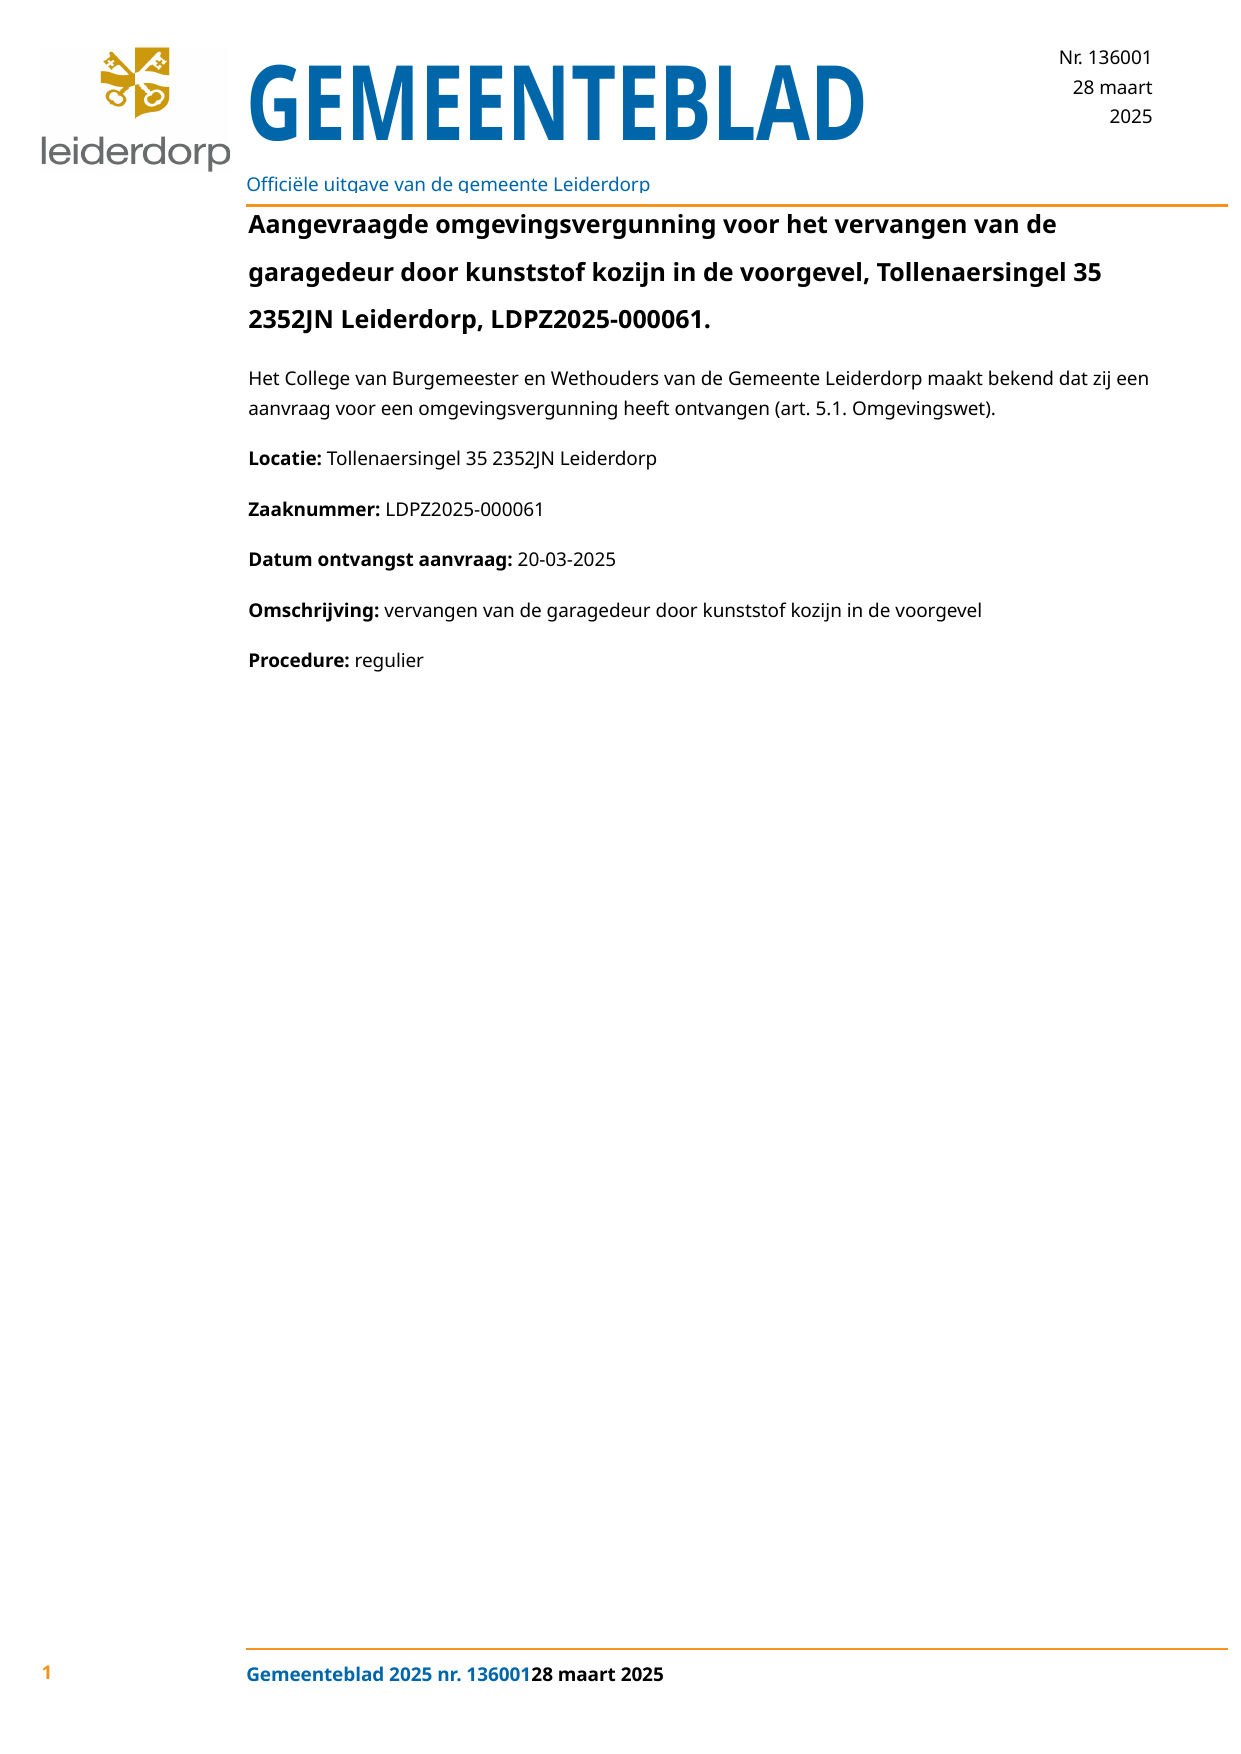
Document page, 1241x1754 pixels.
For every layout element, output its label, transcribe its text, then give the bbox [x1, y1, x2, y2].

text Het College van Burgemeester en Wethouders van de Gemeente Leiderdorp maakt bekend dat zij een aanvraag voor een omgevingsvergunning heeft ontvangen (art. 5.1. Omgevingswet). [248, 366, 1152, 421]
text Locatie: Tollenaersingel 35 2352JN Leiderdorp [248, 446, 1152, 471]
text Zaaknummer: LDPZ2025-000061 [248, 496, 1152, 522]
text Omschrijving: vervangen van de garagedeur door kunststof kozijn in de voorgevel [248, 597, 1152, 622]
text Aangevraagde omgevingsvergunning voor het vervangen van de garagedeur door kunststof kozijn in de voorgevel, Tollenaersingel 35 2352JN Leiderdorp, LDPZ2025-000061. [248, 207, 1152, 336]
text Datum ontvangst aanvraag: 20-03-2025 [248, 546, 1152, 572]
text Procedure: regulier [248, 647, 1152, 673]
picture [41, 47, 231, 172]
